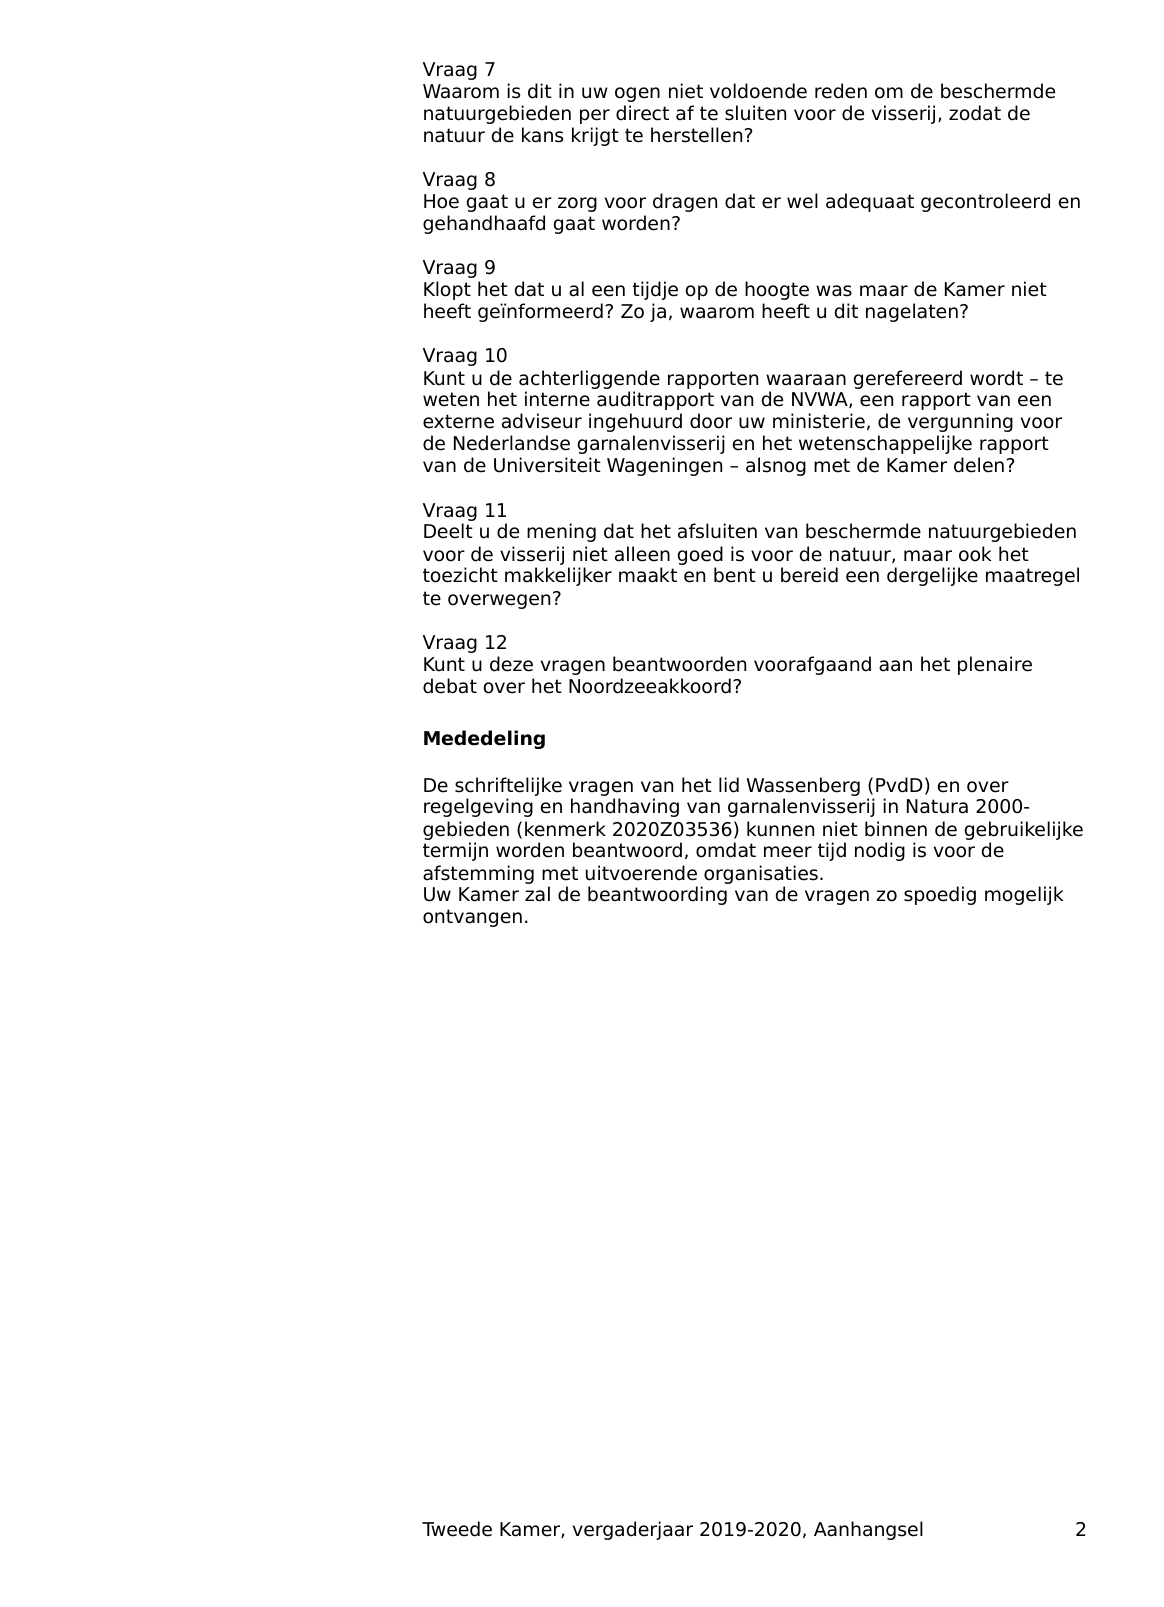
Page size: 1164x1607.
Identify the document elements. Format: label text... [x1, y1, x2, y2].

text Vraag 10 [422, 345, 1087, 367]
subtitle Mededeling [422, 727, 1087, 749]
text Klopt het dat u al een tijdje op de hoogte was maar de Kamer niet heeft geïnformeerd? Zo ja, waarom heeft u dit nagelaten? [422, 279, 1087, 323]
text Deelt u de mening dat het afsluiten van beschermde natuurgebieden voor de visserij niet alleen goed is voor de natuur, maar ook het toezicht makkelijker maakt en bent u bereid een dergelijke maatregel te overwegen? [422, 521, 1087, 609]
text Vraag 7 [422, 59, 1087, 81]
text Waarom is dit in uw ogen niet voldoende reden om de beschermde natuurgebieden per direct af te sluiten voor de visserij, zodat de natuur de kans krijgt te herstellen? [422, 81, 1087, 147]
text Kunt u deze vragen beantwoorden voorafgaand aan het plenaire debat over het Noordzeeakkoord? [422, 653, 1087, 697]
text Hoe gaat u er zorg voor dragen dat er wel adequaat gecontroleerd en gehandhaafd gaat worden? [422, 191, 1087, 235]
text Vraag 9 [422, 257, 1087, 279]
text Kunt u de achterliggende rapporten waaraan gerefereerd wordt – te weten het interne auditrapport van de NVWA, een rapport van een externe adviseur ingehuurd door uw ministerie, de vergunning voor de Nederlandse garnalenvisserij en het wetenschappelijke rapport van de Universiteit Wageningen – alsnog met de Kamer delen? [422, 367, 1087, 477]
text Vraag 8 [422, 169, 1087, 191]
text Vraag 11 [422, 499, 1087, 521]
text Uw Kamer zal de beantwoording van de vragen zo spoedig mogelijk ontvangen. [422, 884, 1087, 928]
text De schriftelijke vragen van het lid Wassenberg (PvdD) en over regelgeving en handhaving van garnalenvisserij in Natura 2000-gebieden (kenmerk 2020Z03536) kunnen niet binnen de gebruikelijke termijn worden beantwoord, omdat meer tijd nodig is voor de afstemming met uitvoerende organisaties. [422, 774, 1087, 884]
text Vraag 12 [422, 632, 1087, 653]
